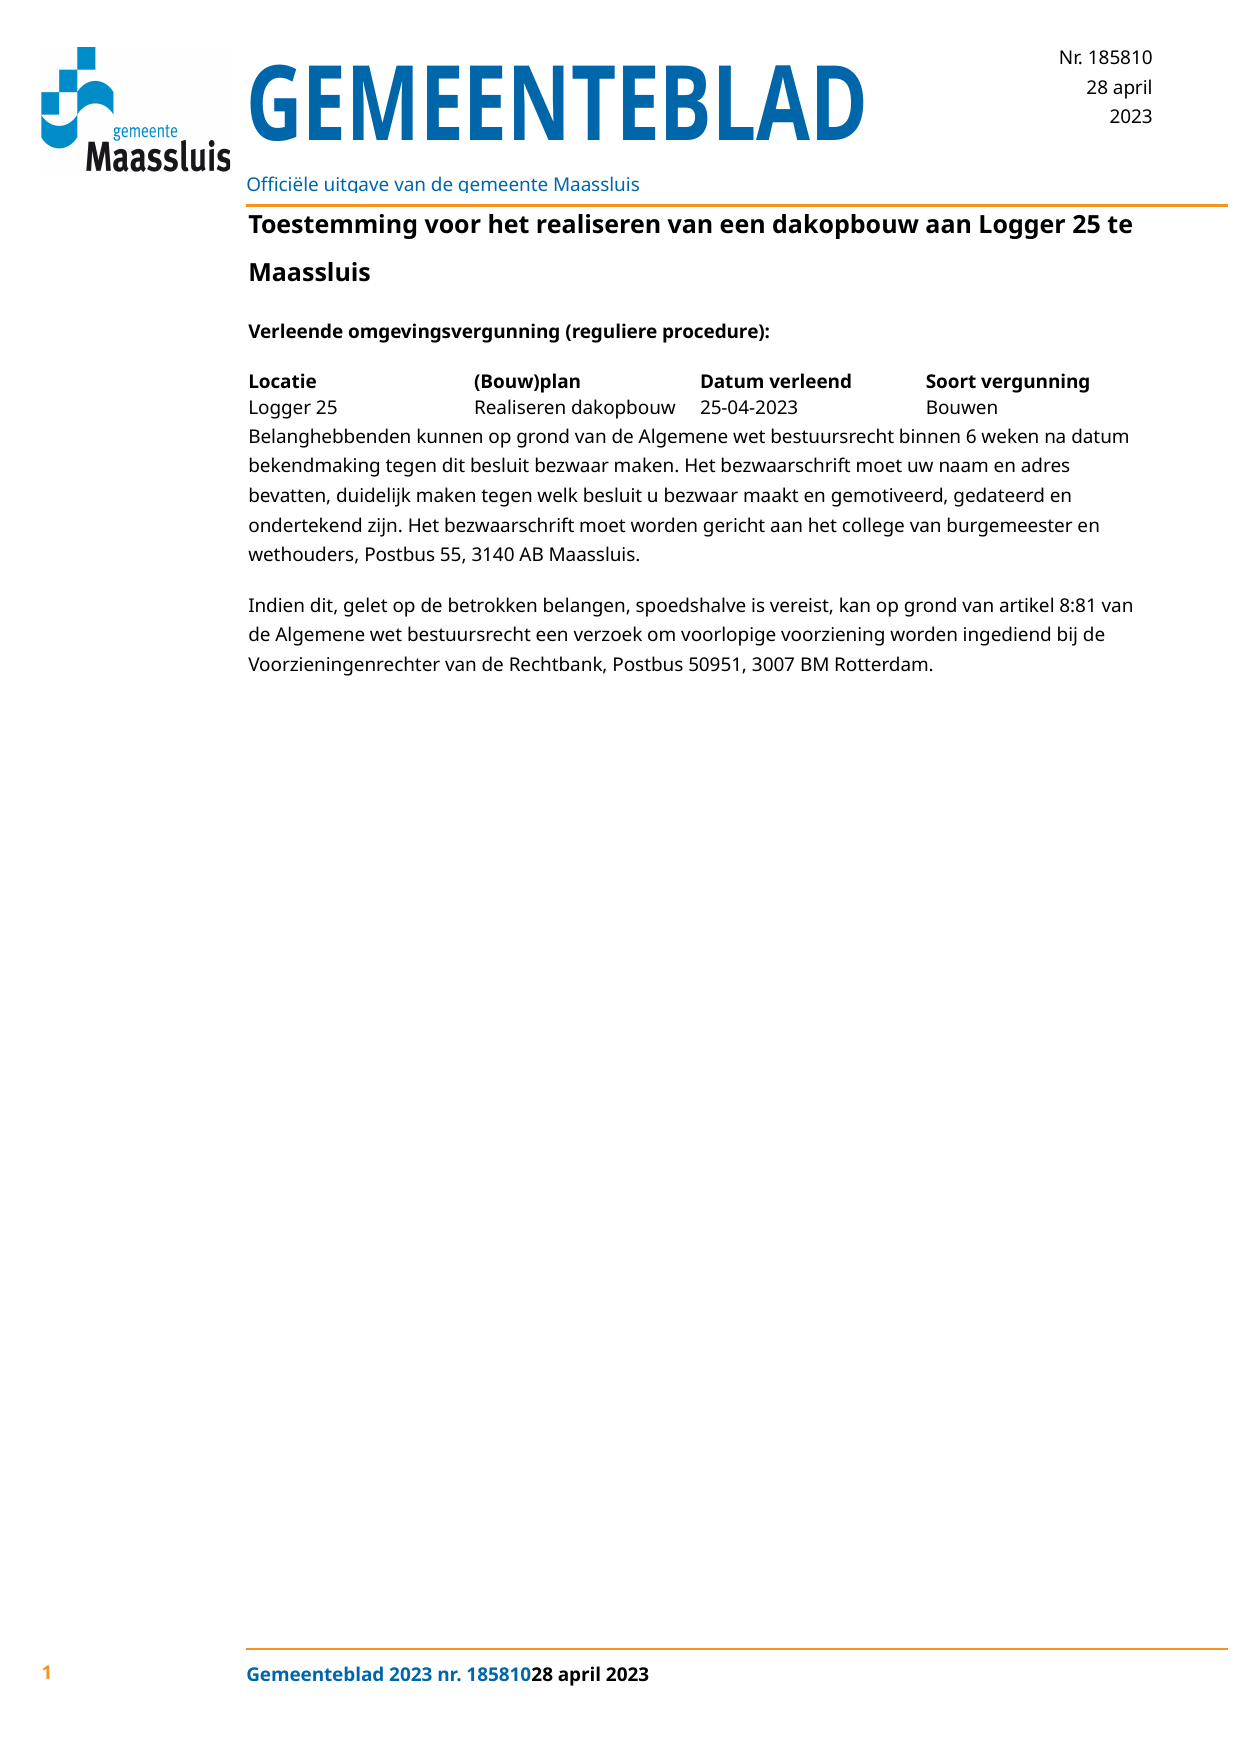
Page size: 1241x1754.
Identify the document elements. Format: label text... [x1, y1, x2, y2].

table_cell Realiseren dakopbouw [474, 394, 700, 420]
table_header Soort vergunning [926, 369, 1152, 394]
table_cell Logger 25 [248, 394, 474, 420]
picture [41, 47, 77, 92]
text Toestemming voor het realiseren van een dakopbouw aan Logger 25 te Maassluis [248, 207, 1152, 288]
text Indien dit, gelet op de betrokken belangen, spoedshalve is vereist, kan op grond van artikel 8:81 van de Algemene wet bestuursrecht een verzoek om voorlopige voorziening worden ingediend bij de Voorzieningenrechter van de Rechtbank, Postbus 50951, 3007 BM Rotterdam. [248, 592, 1152, 677]
text Belanghebbenden kunnen op grond van de Algemene wet bestuursrecht binnen 6 weken na datum bekendmaking tegen dit besluit bezwaar maken. Het bezwaarschrift moet uw naam en adres bevatten, duidelijk maken tegen welk besluit u bezwaar maakt en gemotiveerd, gedateerd en ondertekend zijn. Het bezwaarschrift moet worden gericht aan het college van burgemeester en wethouders, Postbus 55, 3140 AB Maassluis. [248, 423, 1152, 567]
picture [41, 47, 231, 172]
table_cell Bouwen [926, 394, 1152, 420]
table_header (Bouw)plan [474, 369, 700, 394]
table_cell 25-04-2023 [700, 394, 926, 420]
table_header Locatie [248, 369, 474, 394]
text Verleende omgevingsvergunning (reguliere procedure): [248, 318, 1152, 344]
table_header Datum verleend [700, 369, 926, 394]
